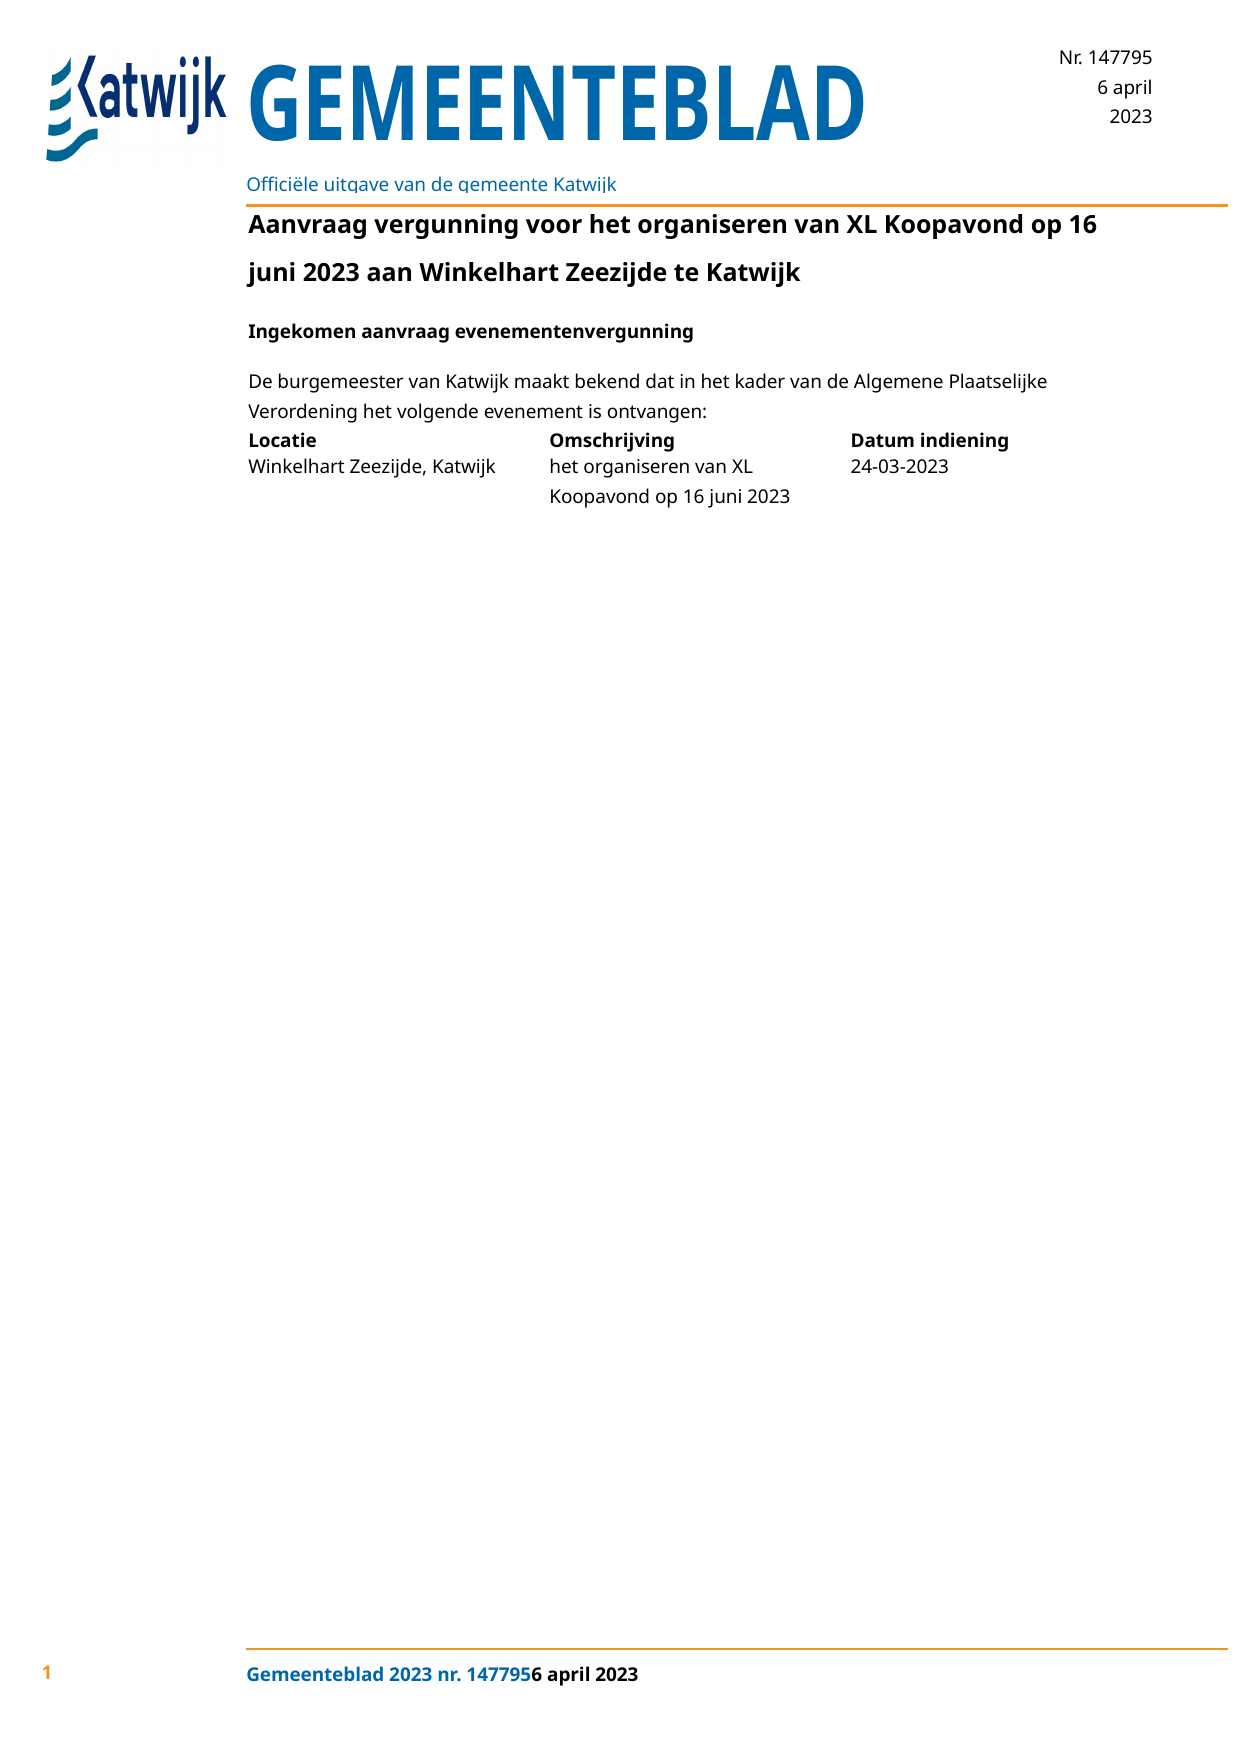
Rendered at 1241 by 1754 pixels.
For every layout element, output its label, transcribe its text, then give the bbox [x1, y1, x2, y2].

picture [41, 47, 231, 172]
text Ingekomen aanvraag evenementenvergunning [248, 318, 1152, 344]
table_cell Winkelhart Zeezijde, Katwijk [248, 453, 549, 509]
table_header Omschrijving [549, 428, 850, 453]
table_cell 24-03-2023 [850, 453, 1152, 509]
text Aanvraag vergunning voor het organiseren van XL Koopavond op 16 juni 2023 aan Winkelhart Zeezijde te Katwijk [248, 207, 1152, 288]
table_header Locatie [248, 428, 549, 453]
table_cell het organiseren van XL Koopavond op 16 juni 2023 [549, 453, 850, 509]
table_header Datum indiening [850, 428, 1152, 453]
text De burgemeester van Katwijk maakt bekend dat in het kader van de Algemene Plaatselijke Verordening het volgende evenement is ontvangen: [248, 368, 1152, 424]
